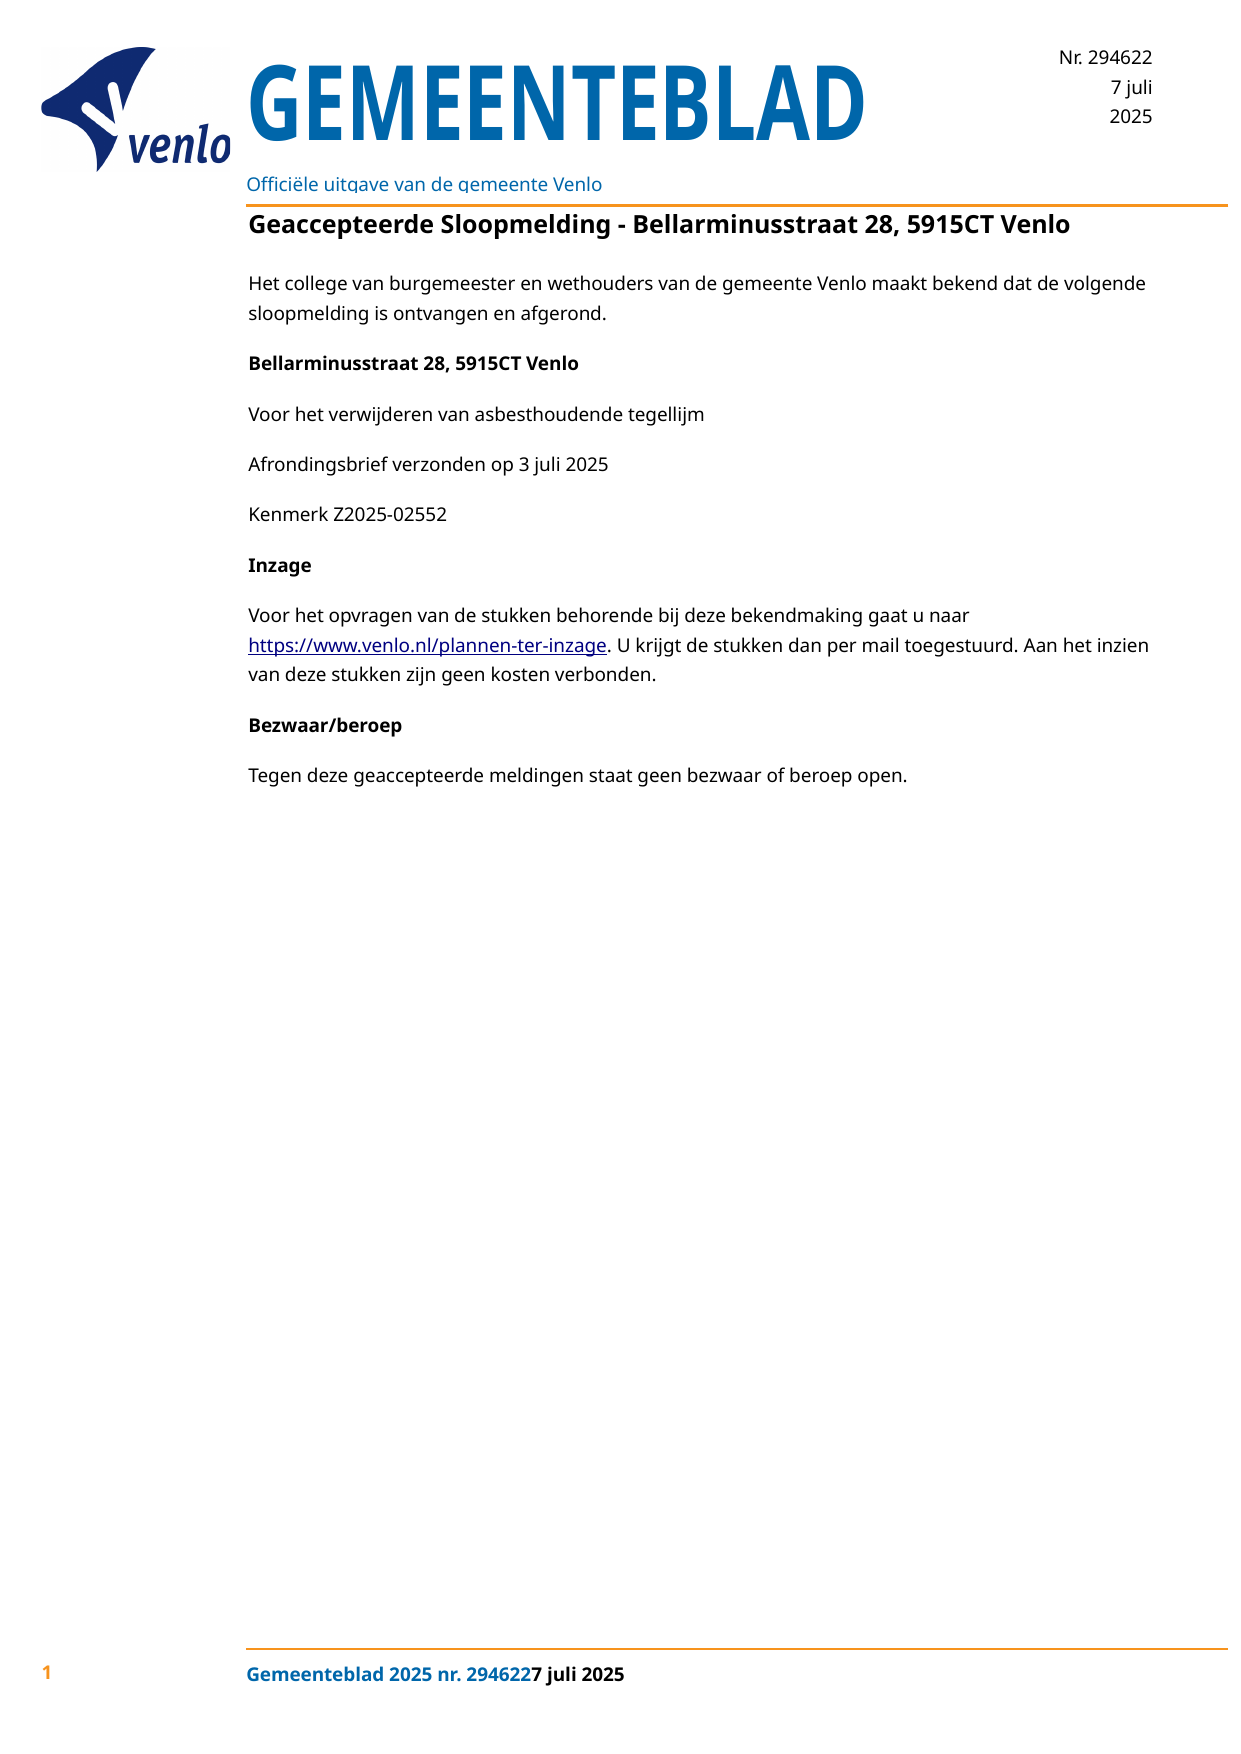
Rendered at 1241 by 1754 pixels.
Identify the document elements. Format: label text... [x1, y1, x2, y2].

text Tegen deze geaccepteerde meldingen staat geen bezwaar of beroep open. [248, 762, 1152, 788]
text Kenmerk Z2025-02552 [248, 502, 1152, 527]
text Voor het verwijderen van asbesthoudende tegellijm [248, 401, 1152, 426]
text Inzage [248, 552, 1152, 578]
text Voor het opvragen van de stukken behorende bij deze bekendmaking gaat u naar https://www.venlo.nl/plannen-ter-inzage. U krijgt de stukken dan per mail toegestuurd. Aan het inzien van deze stukken zijn geen kosten verbonden. [248, 602, 1152, 687]
text Geaccepteerde Sloopmelding - Bellarminusstraat 28, 5915CT Venlo [248, 207, 1152, 241]
text Afrondingsbrief verzonden op 3 juli 2025 [248, 451, 1152, 477]
text Het college van burgemeester en wethouders van de gemeente Venlo maakt bekend dat de volgende sloopmelding is ontvangen en afgerond. [248, 270, 1152, 326]
text Bezwaar/beroep [248, 712, 1152, 738]
picture [41, 47, 231, 172]
text Bellarminusstraat 28, 5915CT Venlo [248, 350, 1152, 376]
